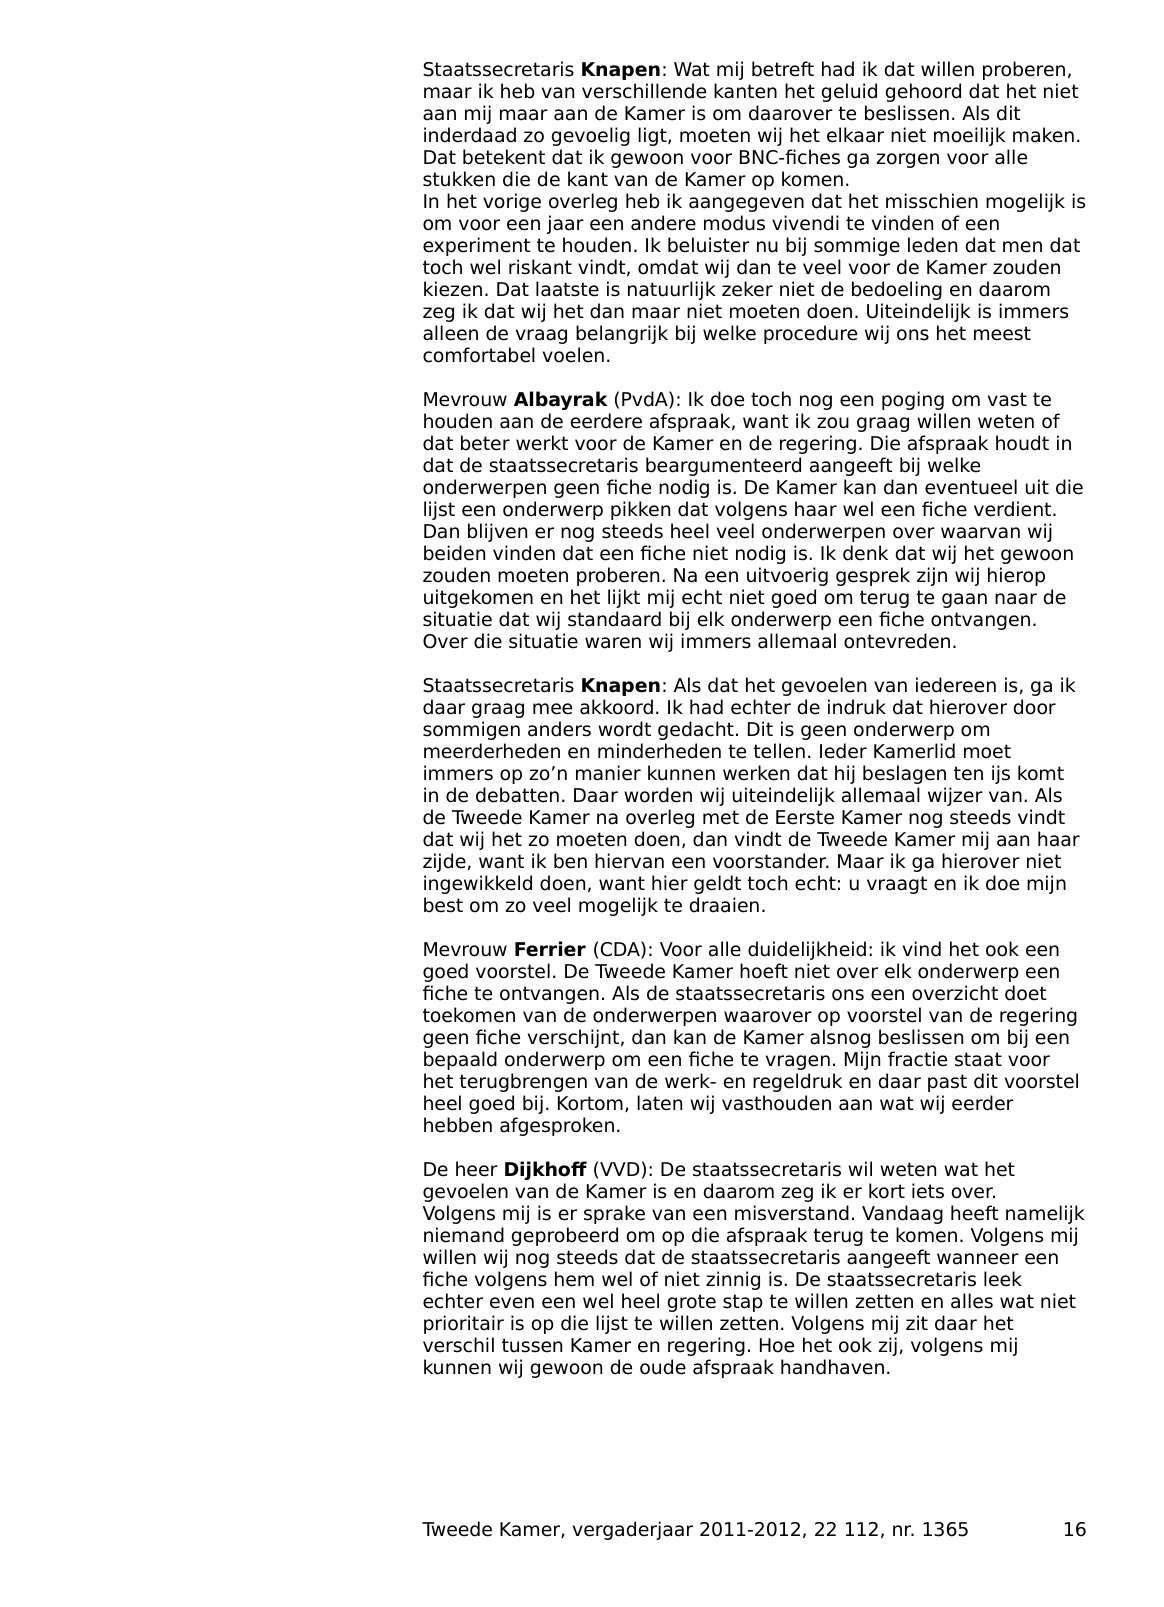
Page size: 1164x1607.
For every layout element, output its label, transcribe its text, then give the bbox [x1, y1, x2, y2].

text Mevrouw Albayrak (PvdA): Ik doe toch nog een poging om vast te houden aan de eerdere afspraak, want ik zou graag willen weten of dat beter werkt voor de Kamer en de regering. Die afspraak houdt in dat de staatssecretaris beargumenteerd aangeeft bij welke onderwerpen geen fiche nodig is. De Kamer kan dan eventueel uit die lijst een onderwerp pikken dat volgens haar wel een fiche verdient. Dan blijven er nog steeds heel veel onderwerpen over waarvan wij beiden vinden dat een fiche niet nodig is. Ik denk dat wij het gewoon zouden moeten proberen. Na een uitvoerig gesprek zijn wij hierop uitgekomen en het lijkt mij echt niet goed om terug te gaan naar de situatie dat wij standaard bij elk onderwerp een fiche ontvangen. Over die situatie waren wij immers allemaal ontevreden. [422, 389, 1087, 653]
text In het vorige overleg heb ik aangegeven dat het misschien mogelijk is om voor een jaar een andere modus vivendi te vinden of een experiment te houden. Ik beluister nu bij sommige leden dat men dat toch wel riskant vindt, omdat wij dan te veel voor de Kamer zouden kiezen. Dat laatste is natuurlijk zeker niet de bedoeling en daarom zeg ik dat wij het dan maar niet moeten doen. Uiteindelijk is immers alleen de vraag belangrijk bij welke procedure wij ons het meest comfortabel voelen. [422, 191, 1087, 367]
text Mevrouw Ferrier (CDA): Voor alle duidelijkheid: ik vind het ook een goed voorstel. De Tweede Kamer hoeft niet over elk onderwerp een fiche te ontvangen. Als de staatssecretaris ons een overzicht doet toekomen van de onderwerpen waarover op voorstel van de regering geen fiche verschijnt, dan kan de Kamer alsnog beslissen om bij een bepaald onderwerp om een fiche te vragen. Mijn fractie staat voor het terugbrengen van de werk- en regeldruk en daar past dit voorstel heel goed bij. Kortom, laten wij vasthouden aan wat wij eerder hebben afgesproken. [422, 939, 1087, 1137]
text Staatssecretaris Knapen: Als dat het gevoelen van iedereen is, ga ik daar graag mee akkoord. Ik had echter de indruk dat hierover door sommigen anders wordt gedacht. Dit is geen onderwerp om meerderheden en minderheden te tellen. Ieder Kamerlid moet immers op zo’n manier kunnen werken dat hij beslagen ten ijs komt in de debatten. Daar worden wij uiteindelijk allemaal wijzer van. Als de Tweede Kamer na overleg met de Eerste Kamer nog steeds vindt dat wij het zo moeten doen, dan vindt de Tweede Kamer mij aan haar zijde, want ik ben hiervan een voorstander. Maar ik ga hierover niet ingewikkeld doen, want hier geldt toch echt: u vraagt en ik doe mijn best om zo veel mogelijk te draaien. [422, 675, 1087, 917]
text Staatssecretaris Knapen: Wat mij betreft had ik dat willen proberen, maar ik heb van verschillende kanten het geluid gehoord dat het niet aan mij maar aan de Kamer is om daarover te beslissen. Als dit inderdaad zo gevoelig ligt, moeten wij het elkaar niet moeilijk maken. Dat betekent dat ik gewoon voor BNC-fiches ga zorgen voor alle stukken die de kant van de Kamer op komen. [422, 59, 1087, 191]
text De heer Dijkhoff (VVD): De staatssecretaris wil weten wat het gevoelen van de Kamer is en daarom zeg ik er kort iets over. [422, 1159, 1087, 1203]
text Volgens mij is er sprake van een misverstand. Vandaag heeft namelijk niemand geprobeerd om op die afspraak terug te komen. Volgens mij willen wij nog steeds dat de staatssecretaris aangeeft wanneer een fiche volgens hem wel of niet zinnig is. De staatssecretaris leek echter even een wel heel grote stap te willen zetten en alles wat niet prioritair is op die lijst te willen zetten. Volgens mij zit daar het verschil tussen Kamer en regering. Hoe het ook zij, volgens mij kunnen wij gewoon de oude afspraak handhaven. [422, 1203, 1087, 1379]
